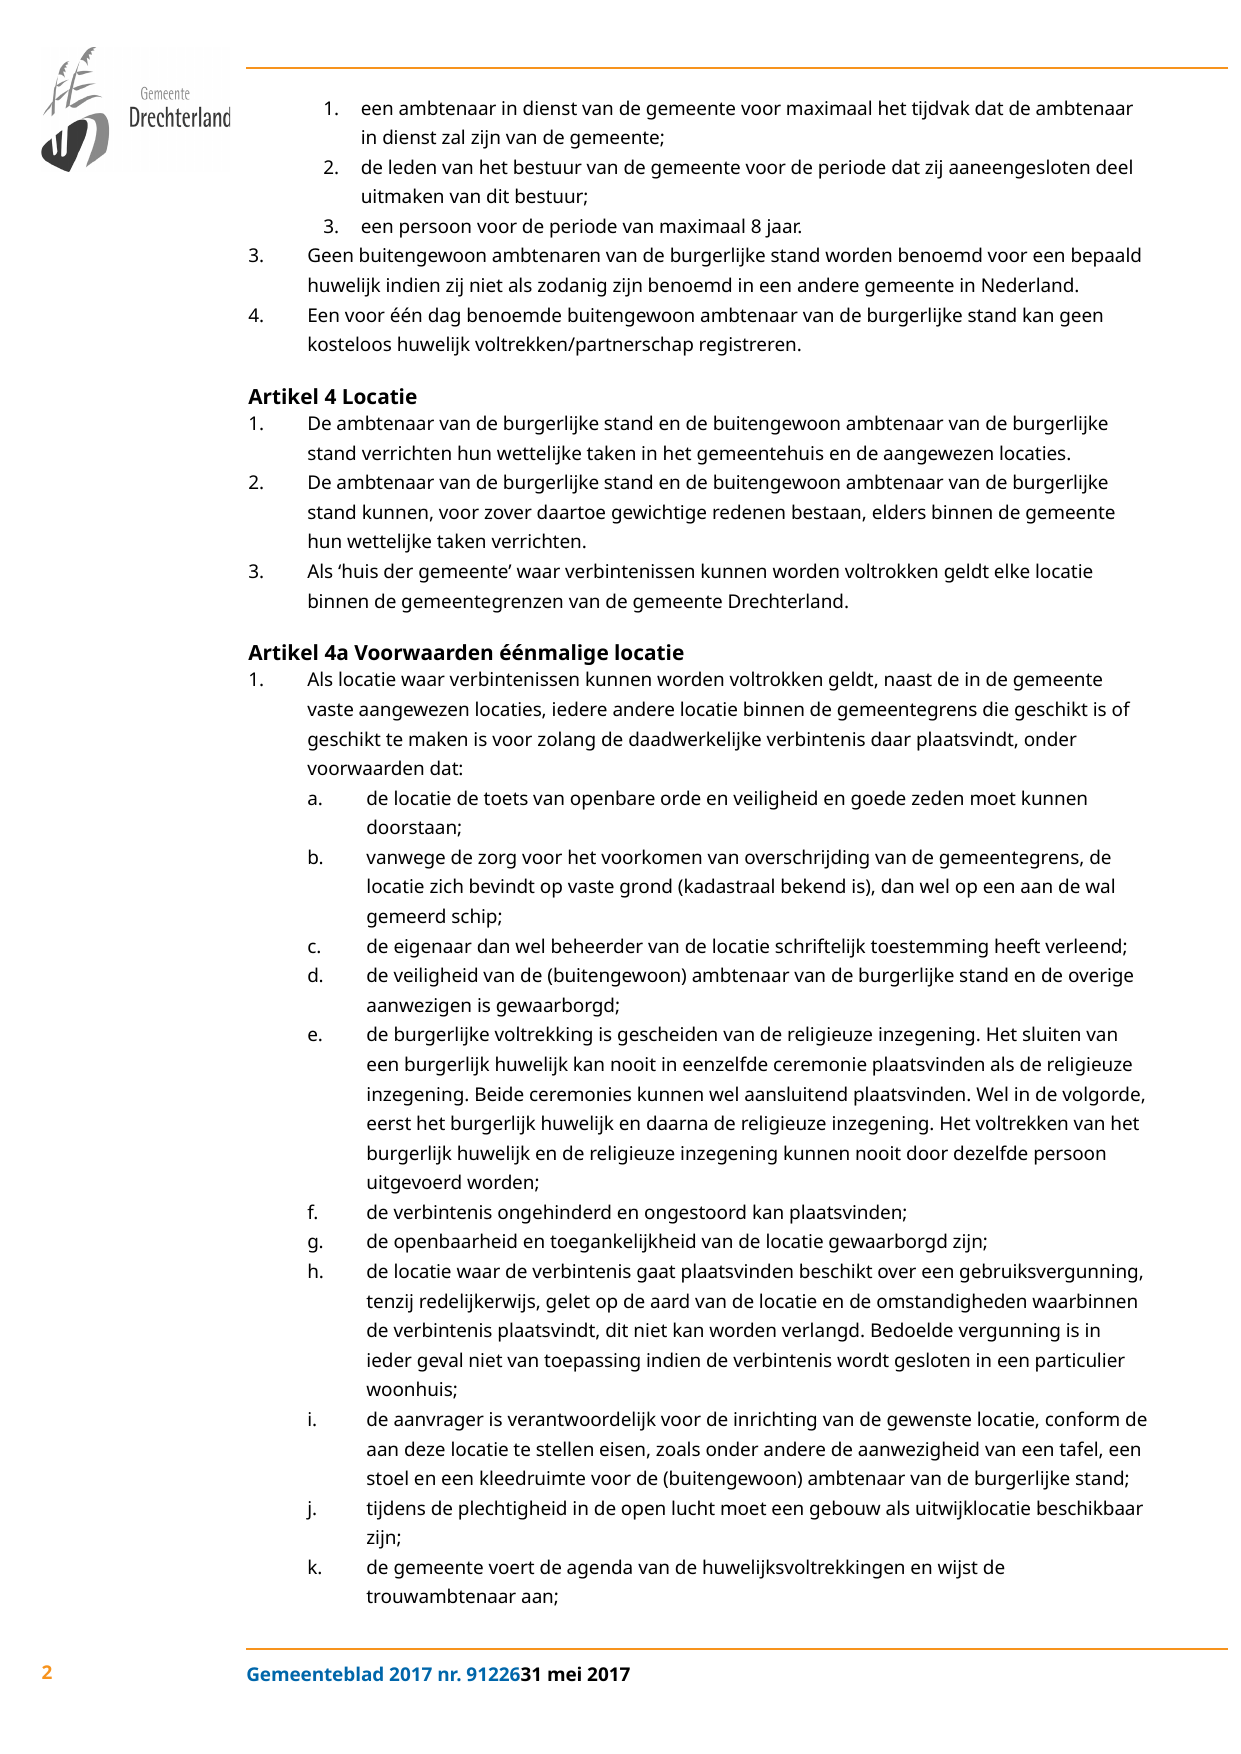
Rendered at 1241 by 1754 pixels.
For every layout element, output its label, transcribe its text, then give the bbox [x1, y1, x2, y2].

list een persoon voor de periode van maximaal 8 jaar. [323, 213, 1152, 239]
list De ambtenaar van de burgerlijke stand en de buitengewoon ambtenaar van de burgerlijke stand kunnen, voor zover daartoe gewichtige redenen bestaan, elders binnen de gemeente hun wettelijke taken verrichten. [248, 469, 1152, 554]
list de verbintenis ongehinderd en ongestoord kan plaatsvinden; [307, 1199, 1152, 1225]
list De ambtenaar van de burgerlijke stand en de buitengewoon ambtenaar van de burgerlijke stand verrichten hun wettelijke taken in het gemeentehuis en de aangewezen locaties. [248, 410, 1152, 466]
list de openbaarheid en toegankelijkheid van de locatie gewaarborgd zijn; [307, 1229, 1152, 1254]
list de gemeente voert de agenda van de huwelijksvoltrekkingen en wijst de trouwambtenaar aan; [307, 1554, 1152, 1609]
list de locatie waar de verbintenis gaat plaatsvinden beschikt over een gebruiksvergunning, tenzij redelijkerwijs, gelet op de aard van de locatie en de omstandigheden waarbinnen de verbintenis plaatsvindt, dit niet kan worden verlangd. Bedoelde vergunning is in ieder geval niet van toepassing indien de verbintenis wordt gesloten in een particulier woonhuis; [307, 1258, 1152, 1402]
list de eigenaar dan wel beheerder van de locatie schriftelijk toestemming heeft verleend; [307, 933, 1152, 959]
list Als ‘huis der gemeente’ waar verbintenissen kunnen worden voltrokken geldt elke locatie binnen de gemeentegrenzen van de gemeente Drechterland. [248, 558, 1152, 613]
text Artikel 4a Voorwaarden éénmalige locatie [248, 638, 1152, 667]
list Als locatie waar verbintenissen kunnen worden voltrokken geldt, naast de in de gemeente vaste aangewezen locaties, iedere andere locatie binnen de gemeentegrens die geschikt is of geschikt te maken is voor zolang de daadwerkelijke verbintenis daar plaatsvindt, onder voorwaarden dat: [248, 667, 1152, 781]
list de aanvrager is verantwoordelijk voor de inrichting van de gewenste locatie, conform de aan deze locatie te stellen eisen, zoals onder andere de aanwezigheid van een tafel, een stoel en een kleedruimte voor de (buitengewoon) ambtenaar van de burgerlijke stand; [307, 1406, 1152, 1491]
list Geen buitengewoon ambtenaren van de burgerlijke stand worden benoemd voor een bepaald huwelijk indien zij niet als zodanig zijn benoemd in een andere gemeente in Nederland. [248, 243, 1152, 298]
list een ambtenaar in dienst van de gemeente voor maximaal het tijdvak dat de ambtenaar in dienst zal zijn van de gemeente; [323, 95, 1152, 150]
list de locatie de toets van openbare orde en veiligheid en goede zeden moet kunnen doorstaan; [307, 785, 1152, 840]
list Een voor één dag benoemde buitengewoon ambtenaar van de burgerlijke stand kan geen kosteloos huwelijk voltrekken/partnerschap registreren. [248, 302, 1152, 357]
text Artikel 4 Locatie [248, 382, 1152, 410]
picture [41, 47, 231, 172]
list vanwege de zorg voor het voorkomen van overschrijding van de gemeentegrens, de locatie zich bevindt op vaste grond (kadastraal bekend is), dan wel op een aan de wal gemeerd schip; [307, 844, 1152, 929]
list de leden van het bestuur van de gemeente voor de periode dat zij aaneengesloten deel uitmaken van dit bestuur; [323, 154, 1152, 209]
list de veiligheid van de (buitengewoon) ambtenaar van de burgerlijke stand en de overige aanwezigen is gewaarborgd; [307, 962, 1152, 1018]
list tijdens de plechtigheid in de open lucht moet een gebouw als uitwijklocatie beschikbaar zijn; [307, 1495, 1152, 1550]
list de burgerlijke voltrekking is gescheiden van de religieuze inzegening. Het sluiten van een burgerlijk huwelijk kan nooit in eenzelfde ceremonie plaatsvinden als de religieuze inzegening. Beide ceremonies kunnen wel aansluitend plaatsvinden. Wel in de volgorde, eerst het burgerlijk huwelijk en daarna de religieuze inzegening. Het voltrekken van het burgerlijk huwelijk en de religieuze inzegening kunnen nooit door dezelfde persoon uitgevoerd worden; [307, 1022, 1152, 1195]
